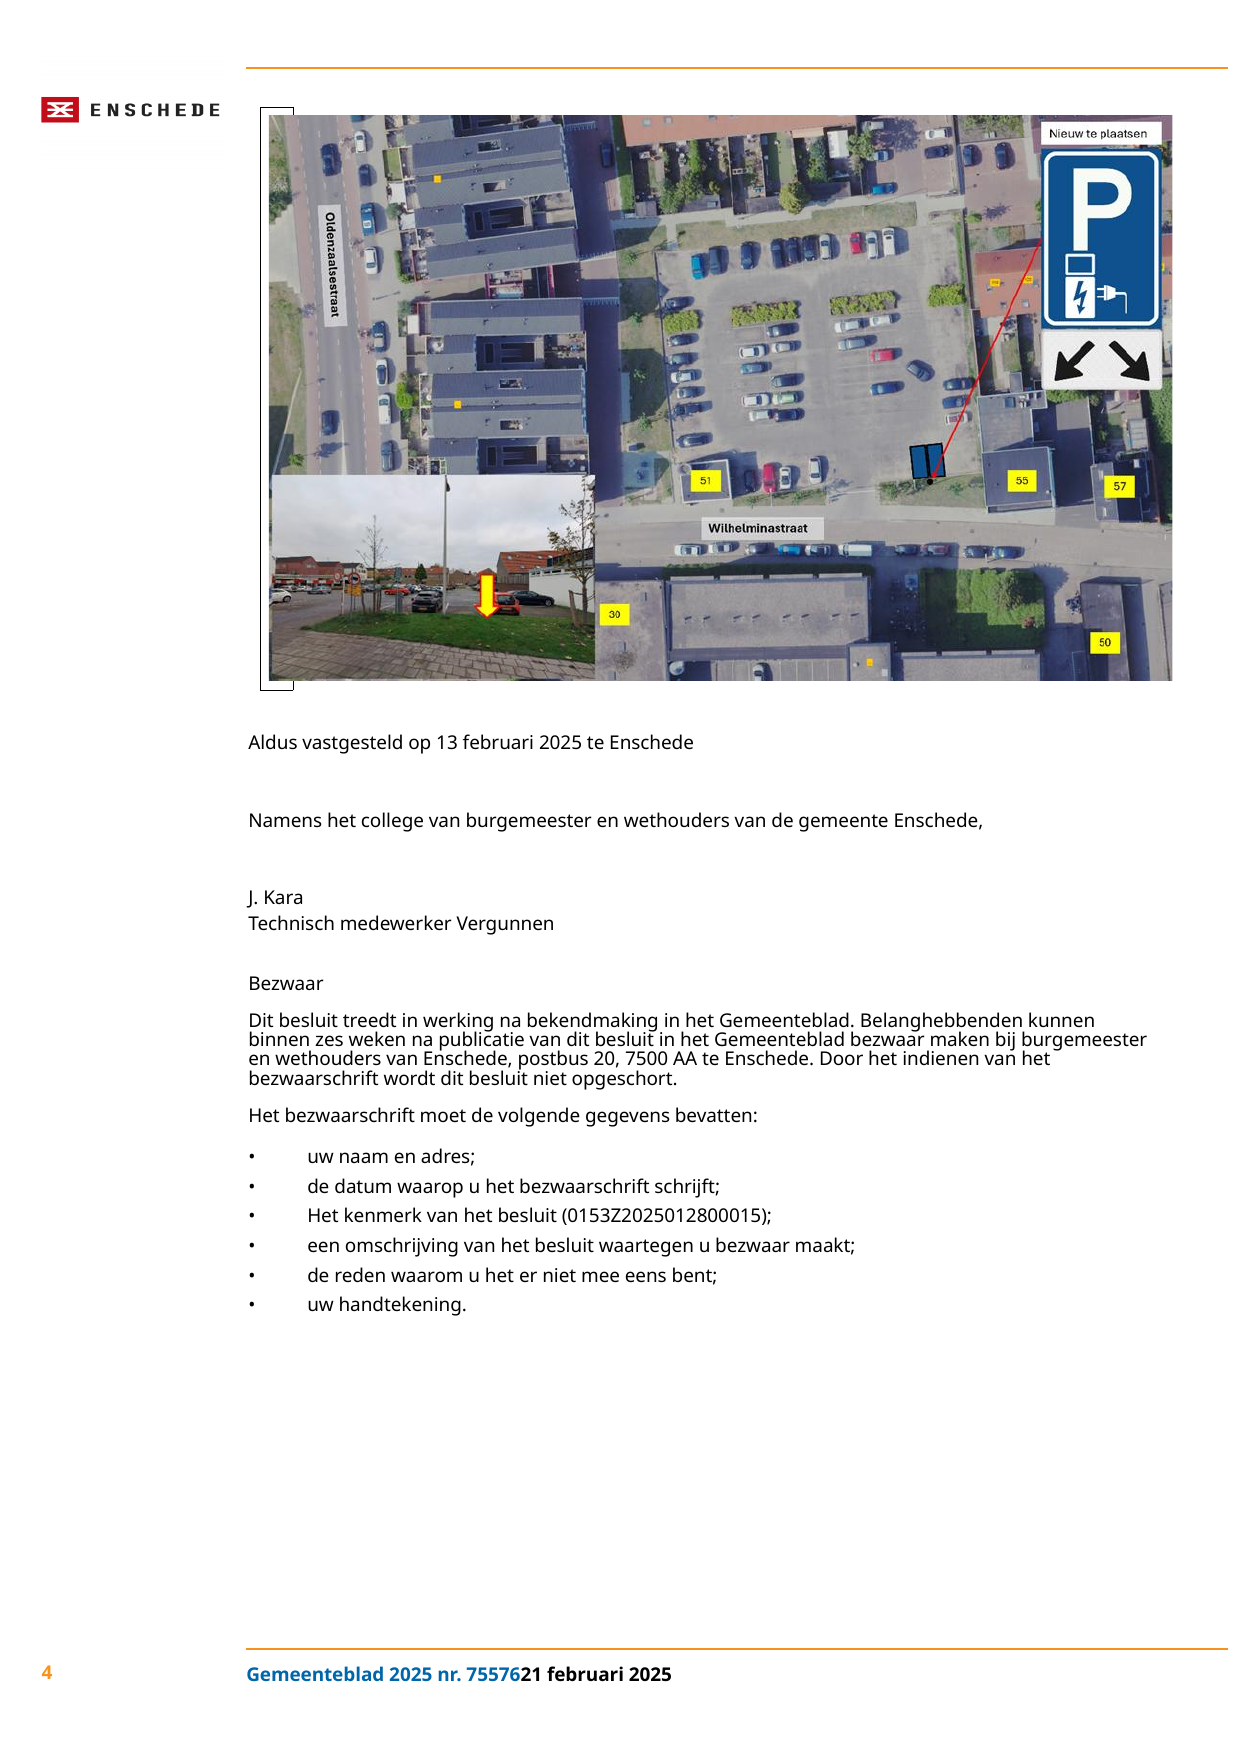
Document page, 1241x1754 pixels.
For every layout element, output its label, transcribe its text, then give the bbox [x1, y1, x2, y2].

list een omschrijving van het besluit waartegen u bezwaar maakt; [248, 1232, 1152, 1258]
list de datum waarop u het bezwaarschrift schrijft; [248, 1173, 1152, 1199]
text Bezwaar [248, 975, 1152, 994]
list Het kenmerk van het besluit (0153Z2025012800015); [248, 1203, 1152, 1228]
text Het bezwaarschrift moet de volgende gegevens bevatten: [248, 1107, 1152, 1126]
list uw handtekening. [248, 1291, 1152, 1317]
text Technisch medewerker Vergunnen [248, 910, 1152, 935]
picture [41, 47, 231, 172]
text Namens het college van burgemeester en wethouders van de gemeente Enschede, [248, 807, 1152, 832]
list uw naam en adres; [248, 1143, 1152, 1169]
text Dit besluit treedt in werking na bekendmaking in het Gemeenteblad. Belanghebbenden kunnen binnen zes weken na publicatie van dit besluit in het Gemeenteblad bezwaar maken bij burgemeester en wethouders van Enschede, postbus 20, 7500 AA te Enschede. Door het indienen van het bezwaarschrift wordt dit besluit niet opgeschort. [248, 1012, 1152, 1089]
list de reden waarom u het er niet mee eens bent; [248, 1262, 1152, 1288]
picture [268, 115, 1173, 681]
text J. Kara [248, 884, 1152, 910]
text Aldus vastgesteld op 13 februari 2025 te Enschede [248, 729, 1152, 755]
